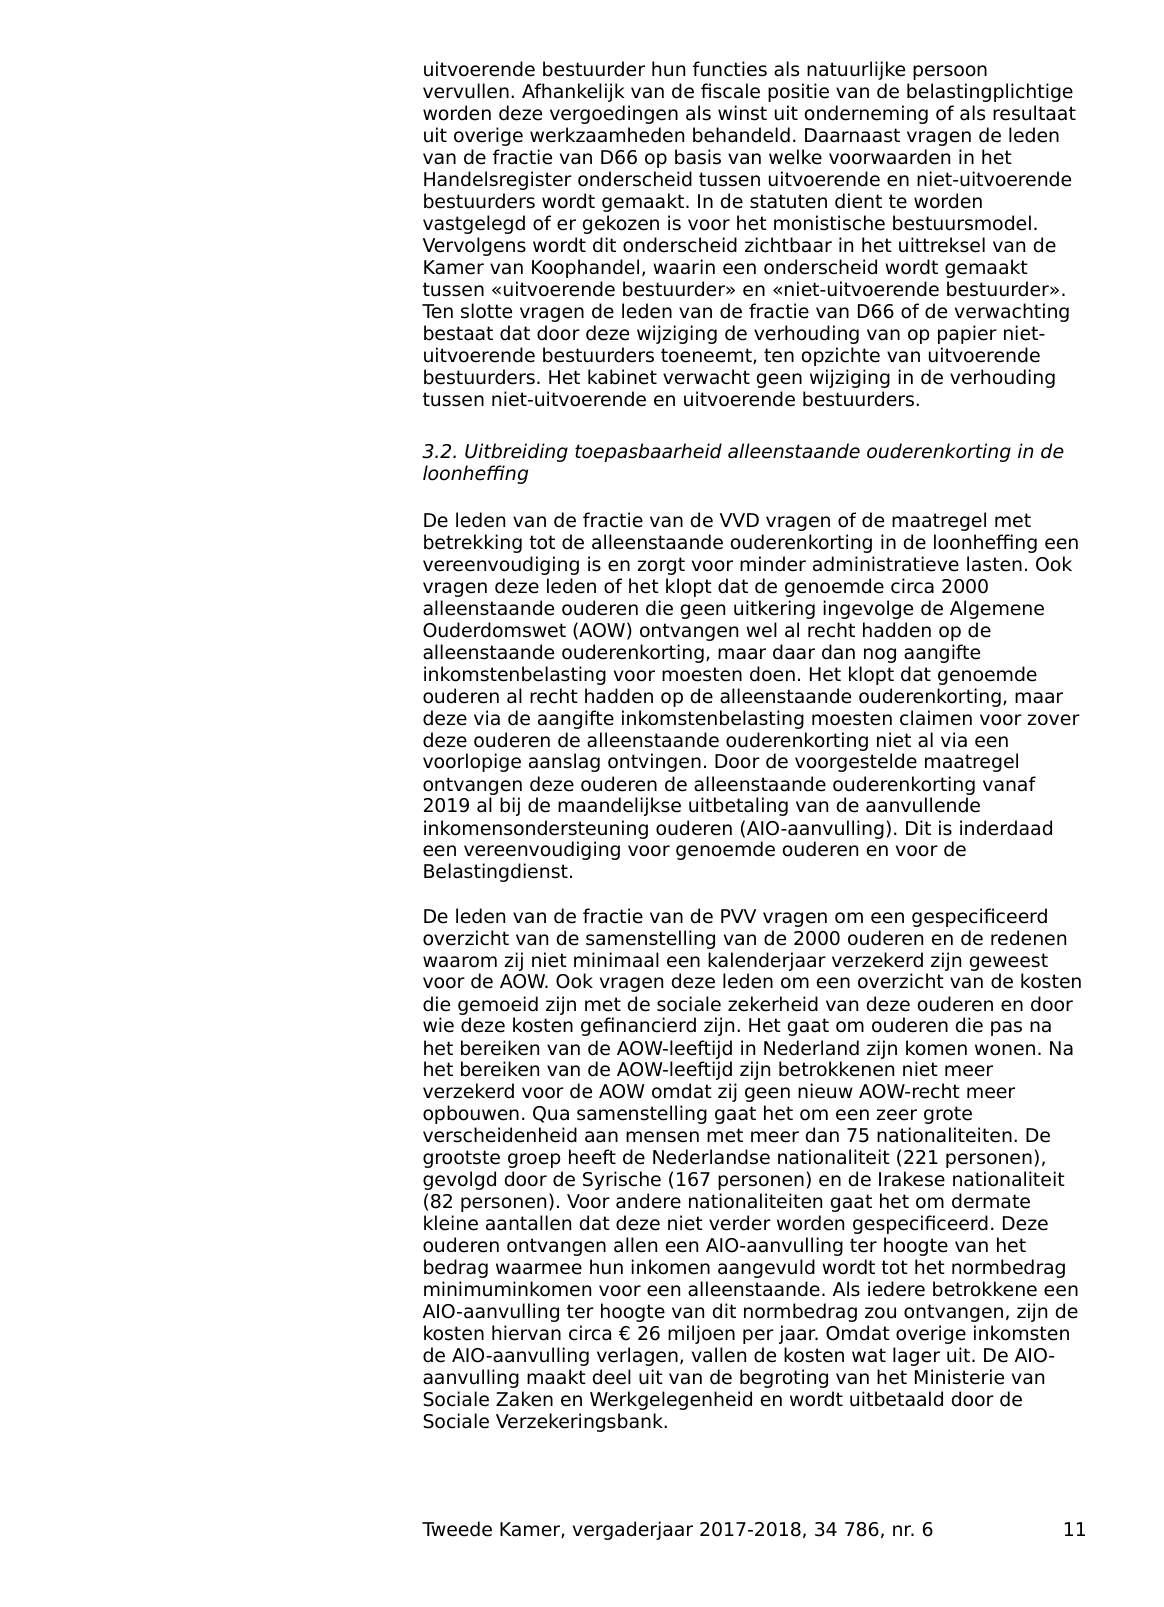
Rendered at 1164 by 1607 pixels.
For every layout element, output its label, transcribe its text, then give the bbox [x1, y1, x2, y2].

subtitle 3.2. Uitbreiding toepasbaarheid alleenstaande ouderenkorting in de loonheffing [422, 441, 1087, 485]
text De leden van de fractie van de PVV vragen om een gespecificeerd overzicht van de samenstelling van de 2000 ouderen en de redenen waarom zij niet minimaal een kalenderjaar verzekerd zijn geweest voor de AOW. Ook vragen deze leden om een overzicht van de kosten die gemoeid zijn met de sociale zekerheid van deze ouderen en door wie deze kosten gefinancierd zijn. Het gaat om ouderen die pas na het bereiken van de AOW-leeftijd in Nederland zijn komen wonen. Na het bereiken van de AOW-leeftijd zijn betrokkenen niet meer verzekerd voor de AOW omdat zij geen nieuw AOW-recht meer opbouwen. Qua samenstelling gaat het om een zeer grote verscheidenheid aan mensen met meer dan 75 nationaliteiten. De grootste groep heeft de Nederlandse nationaliteit (221 personen), gevolgd door de Syrische (167 personen) en de Irakese nationaliteit (82 personen). Voor andere nationaliteiten gaat het om dermate kleine aantallen dat deze niet verder worden gespecificeerd. Deze ouderen ontvangen allen een AIO-aanvulling ter hoogte van het bedrag waarmee hun inkomen aangevuld wordt tot het normbedrag minimuminkomen voor een alleenstaande. Als iedere betrokkene een AIO-aanvulling ter hoogte van dit normbedrag zou ontvangen, zijn de kosten hiervan circa € 26 miljoen per jaar. Omdat overige inkomsten de AIO-aanvulling verlagen, vallen de kosten wat lager uit. De AIO-aanvulling maakt deel uit van de begroting van het Ministerie van Sociale Zaken en Werkgelegenheid en wordt uitbetaald door de Sociale Verzekeringsbank. [422, 906, 1087, 1433]
text De leden van de fractie van de VVD vragen of de maatregel met betrekking tot de alleenstaande ouderenkorting in de loonheffing een vereenvoudiging is en zorgt voor minder administratieve lasten. Ook vragen deze leden of het klopt dat de genoemde circa 2000 alleenstaande ouderen die geen uitkering ingevolge de Algemene Ouderdomswet (AOW) ontvangen wel al recht hadden op de alleenstaande ouderenkorting, maar daar dan nog aangifte inkomstenbelasting voor moesten doen. Het klopt dat genoemde ouderen al recht hadden op de alleenstaande ouderenkorting, maar deze via de aangifte inkomstenbelasting moesten claimen voor zover deze ouderen de alleenstaande ouderenkorting niet al via een voorlopige aanslag ontvingen. Door de voorgestelde maatregel ontvangen deze ouderen de alleenstaande ouderenkorting vanaf 2019 al bij de maandelijkse uitbetaling van de aanvullende inkomensondersteuning ouderen (AIO-aanvulling). Dit is inderdaad een vereenvoudiging voor genoemde ouderen en voor de Belastingdienst. [422, 510, 1087, 883]
text uitvoerende bestuurder hun functies als natuurlijke persoon vervullen. Afhankelijk van de fiscale positie van de belastingplichtige worden deze vergoedingen als winst uit onderneming of als resultaat uit overige werkzaamheden behandeld. Daarnaast vragen de leden van de fractie van D66 op basis van welke voorwaarden in het Handelsregister onderscheid tussen uitvoerende en niet-uitvoerende bestuurders wordt gemaakt. In de statuten dient te worden vastgelegd of er gekozen is voor het monistische bestuursmodel. Vervolgens wordt dit onderscheid zichtbaar in het uittreksel van de Kamer van Koophandel, waarin een onderscheid wordt gemaakt tussen «uitvoerende bestuurder» en «niet-uitvoerende bestuurder». Ten slotte vragen de leden van de fractie van D66 of de verwachting bestaat dat door deze wijziging de verhouding van op papier niet-uitvoerende bestuurders toeneemt, ten opzichte van uitvoerende bestuurders. Het kabinet verwacht geen wijziging in de verhouding tussen niet-uitvoerende en uitvoerende bestuurders. [422, 59, 1087, 411]
